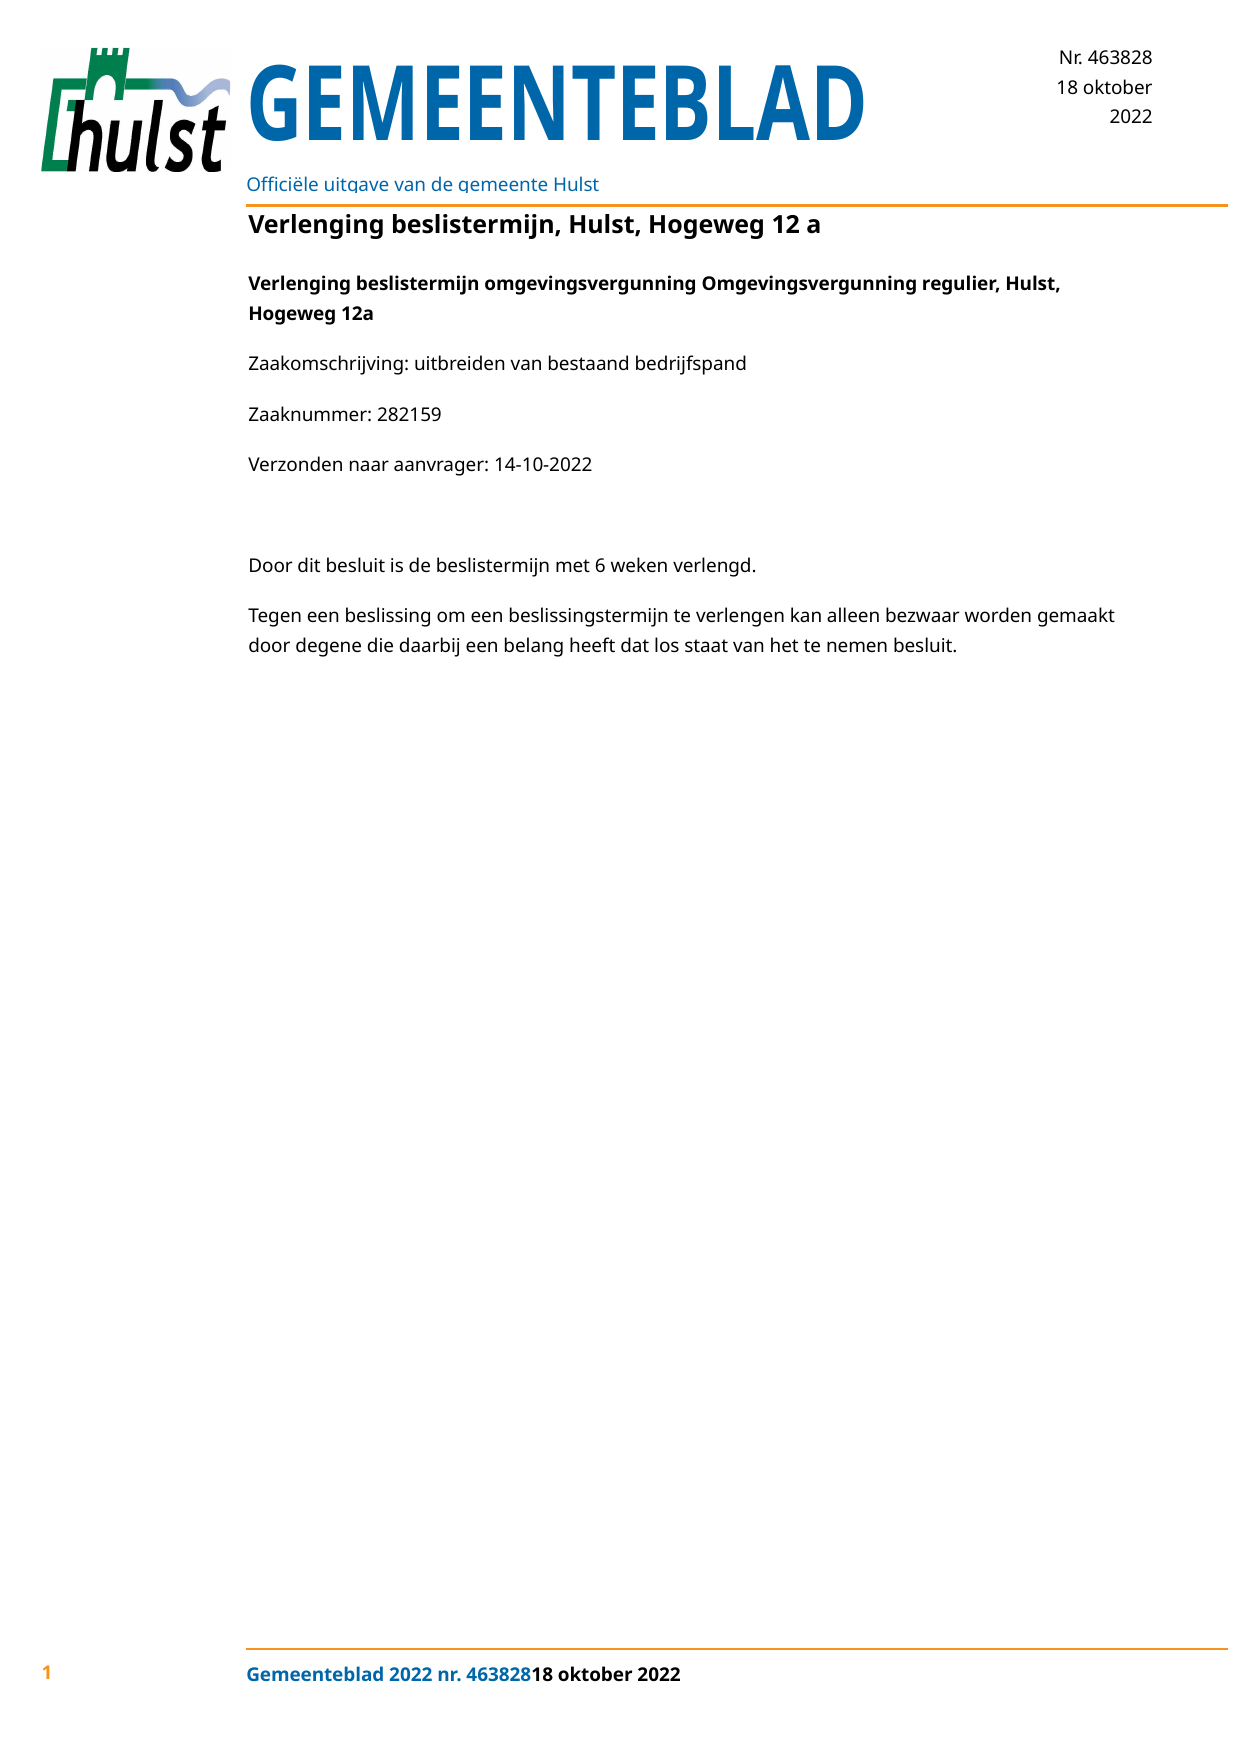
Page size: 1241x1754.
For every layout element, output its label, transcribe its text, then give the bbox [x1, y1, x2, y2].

text Verlenging beslistermijn, Hulst, Hogeweg 12 a [248, 207, 1152, 241]
text Verlenging beslistermijn omgevingsvergunning Omgevingsvergunning regulier, Hulst, Hogeweg 12a [248, 270, 1152, 326]
text Verzonden naar aanvrager: 14-10-2022 [248, 451, 1152, 477]
text Zaakomschrijving: uitbreiden van bestaand bedrijfspand [248, 350, 1152, 376]
text Door dit besluit is de beslistermijn met 6 weken verlengd. [248, 552, 1152, 578]
text Tegen een beslissing om een beslissingstermijn te verlengen kan alleen bezwaar worden gemaakt door degene die daarbij een belang heeft dat los staat van het te nemen besluit. [248, 602, 1152, 658]
text Zaaknummer: 282159 [248, 401, 1152, 426]
picture [41, 47, 231, 172]
